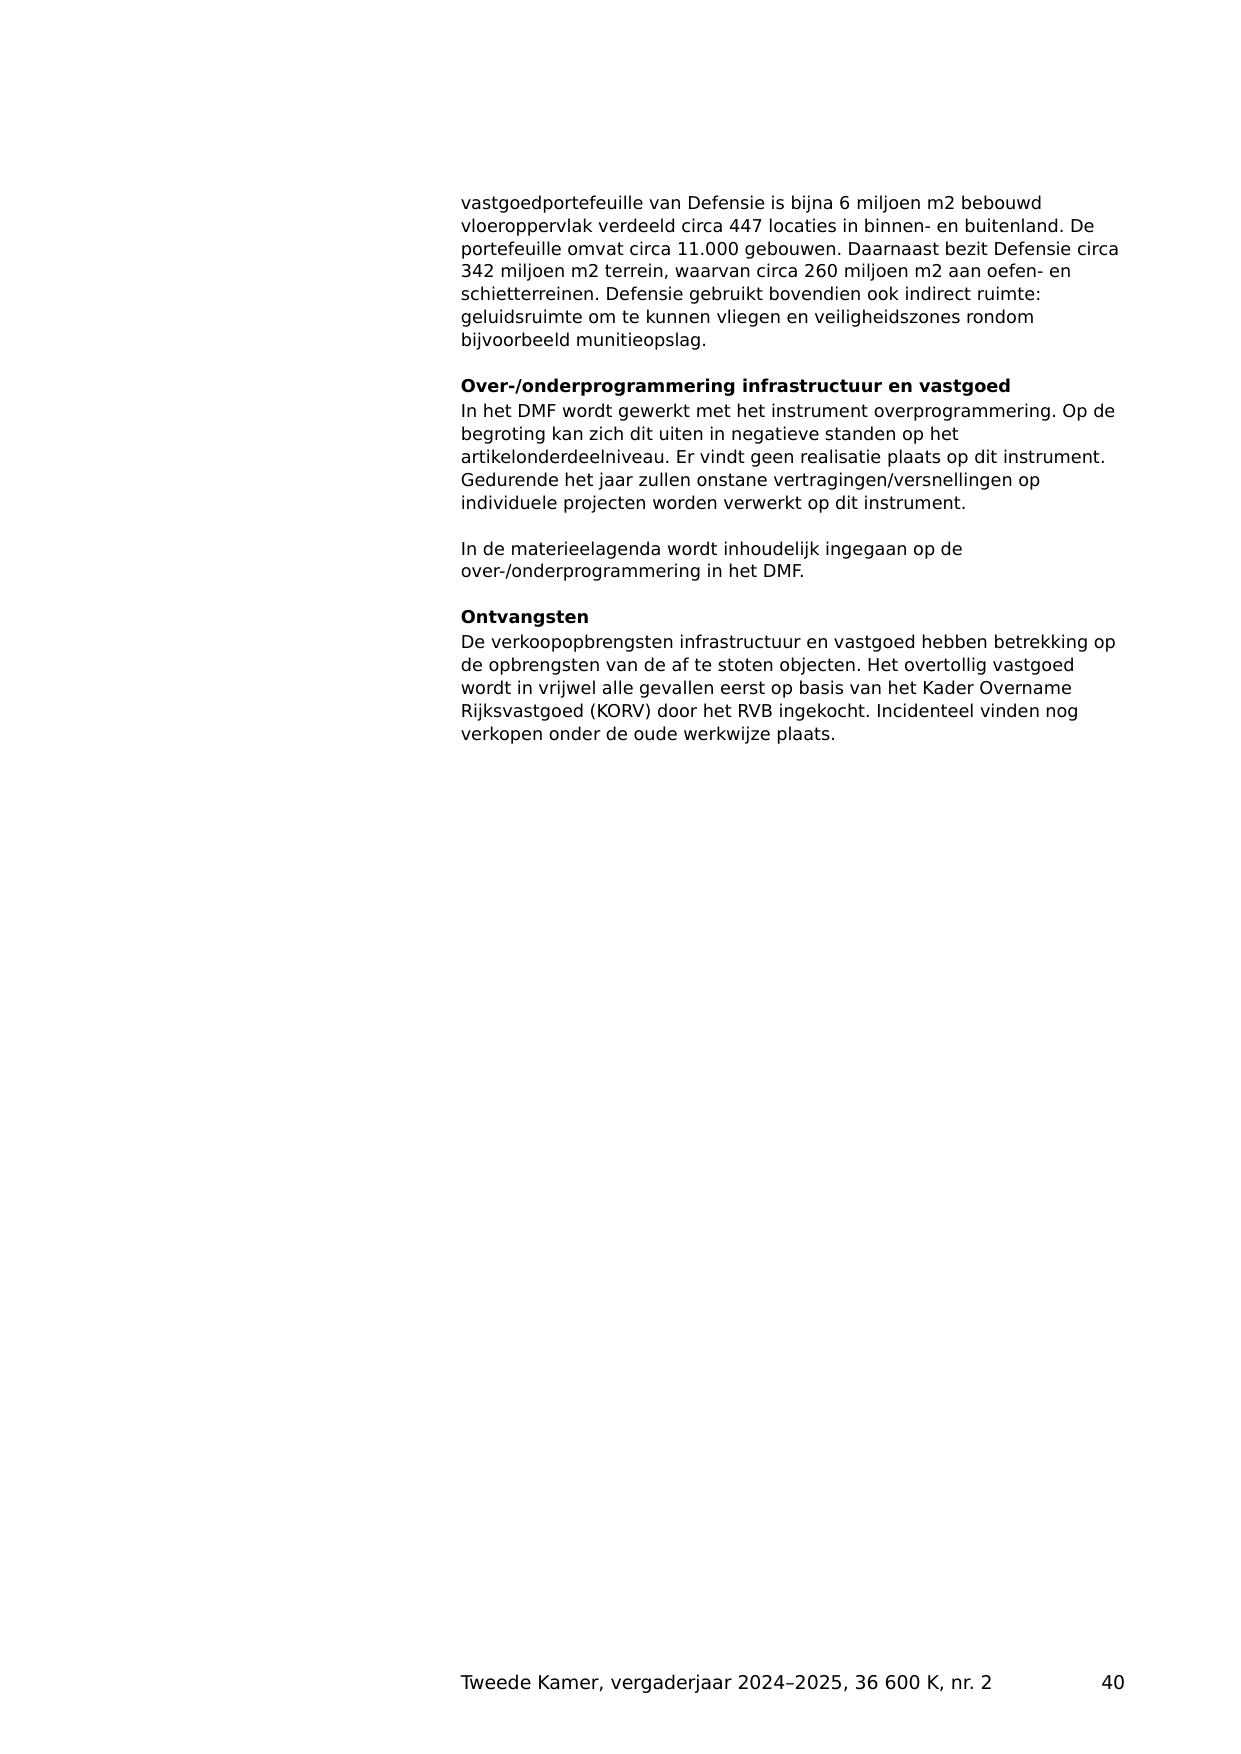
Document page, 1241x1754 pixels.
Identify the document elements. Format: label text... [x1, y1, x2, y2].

text In de materieelagenda wordt inhoudelijk ingegaan op de over-/onderprogrammering in het DMF. [461, 537, 1125, 582]
text In het DMF wordt gewerkt met het instrument overprogrammering. Op de begroting kan zich dit uiten in negatieve standen op het artikelonderdeelniveau. Er vindt geen realisatie plaats op dit instrument. Gedurende het jaar zullen onstane vertragingen/versnellingen op individuele projecten worden verwerkt op dit instrument. [461, 399, 1125, 514]
text Ontvangsten [461, 605, 1125, 628]
text Over-/onderprogrammering infrastructuur en vastgoed [461, 374, 1125, 397]
text De verkoopopbrengsten infrastructuur en vastgoed hebben betrekking op de opbrengsten van de af te stoten objecten. Het overtollig vastgoed wordt in vrĳwel alle gevallen eerst op basis van het Kader Overname Rĳksvastgoed (KORV) door het RVB ingekocht. Incidenteel vinden nog verkopen onder de oude werkwĳze plaats. [461, 630, 1125, 745]
text vastgoedportefeuille van Defensie is bĳna 6 miljoen m2 bebouwd vloeroppervlak verdeeld circa 447 locaties in binnen- en buitenland. De portefeuille omvat circa 11.000 gebouwen. Daarnaast bezit Defensie circa 342 miljoen m2 terrein, waarvan circa 260 miljoen m2 aan oefen- en schietterreinen. Defensie gebruikt bovendien ook indirect ruimte: geluidsruimte om te kunnen vliegen en veiligheidszones rondom bĳvoorbeeld munitieopslag. [461, 191, 1125, 351]
